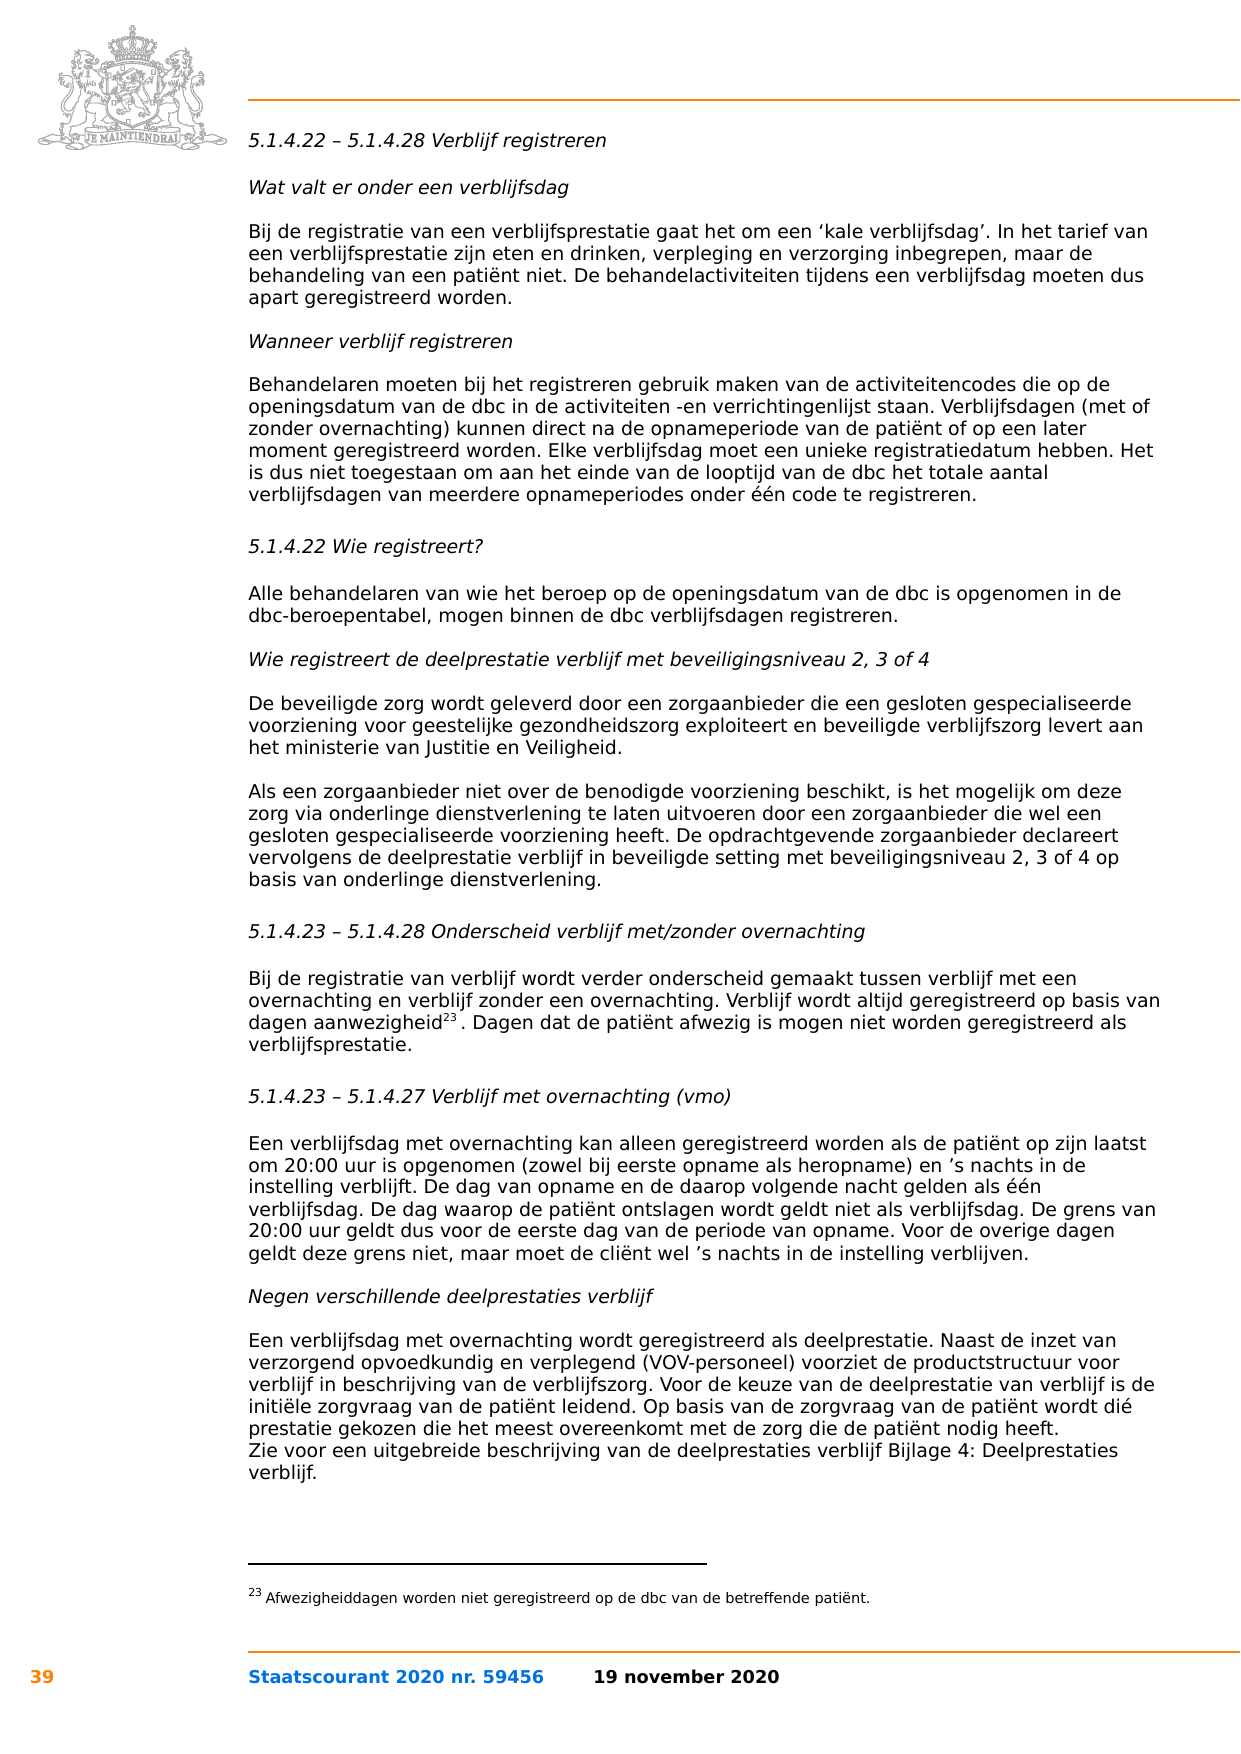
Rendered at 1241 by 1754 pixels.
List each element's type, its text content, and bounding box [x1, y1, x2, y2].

subtitle Wat valt er onder een verblijfsdag [248, 177, 1163, 199]
text Alle behandelaren van wie het beroep op de openingsdatum van de dbc is opgenomen in de dbc-beroepentabel, mogen binnen de dbc verblijfsdagen registreren. [248, 583, 1163, 627]
text De beveiligde zorg wordt geleverd door een zorgaanbieder die een gesloten gespecialiseerde voorziening voor geestelijke gezondheidszorg exploiteert en beveiligde verblijfszorg levert aan het ministerie van Justitie en Veiligheid. [248, 693, 1163, 759]
subtitle Wanneer verblijf registreren [248, 331, 1163, 352]
subtitle Negen verschillende deelprestaties verblijf [248, 1286, 1163, 1308]
subtitle 5.1.4.22 – 5.1.4.28 Verblijf registreren [248, 130, 1163, 152]
subtitle Wie registreert de deelprestatie verblijf met beveiligingsniveau 2, 3 of 4 [248, 649, 1163, 671]
subtitle 5.1.4.22 Wie registreert? [248, 536, 1163, 558]
text Een verblijfsdag met overnachting kan alleen geregistreerd worden als de patiënt op zijn laatst om 20:00 uur is opgenomen (zowel bij eerste opname als heropname) en ’s nachts in de instelling verblijft. De dag van opname en de daarop volgende nacht gelden als één verblijfsdag. De dag waarop de patiënt ontslagen wordt geldt niet als verblijfsdag. De grens van 20:00 uur geldt dus voor de eerste dag van de periode van opname. Voor de overige dagen geldt deze grens niet, maar moet de cliënt wel ’s nachts in de instelling verblijven. [248, 1132, 1163, 1264]
text Afwezigheiddagen worden niet geregistreerd op de dbc van de betreffende patiënt. [248, 1586, 1163, 1608]
text Bij de registratie van verblijf wordt verder onderscheid gemaakt tussen verblijf met een overnachting en verblijf zonder een overnachting. Verblijf wordt altijd geregistreerd op basis van dagen aanwezigheid. Dagen dat de patiënt afwezig is mogen niet worden geregistreerd als verblijfsprestatie. [248, 968, 1163, 1056]
picture [38, 25, 227, 150]
text Een verblijfsdag met overnachting wordt geregistreerd als deelprestatie. Naast de inzet van verzorgend opvoedkundig en verplegend (VOV-personeel) voorziet de productstructuur voor verblijf in beschrijving van de verblijfszorg. Voor de keuze van de deelprestatie van verblijf is de initiële zorgvraag van de patiënt leidend. Op basis van de zorgvraag van de patiënt wordt dié prestatie gekozen die het meest overeenkomt met de zorg die de patiënt nodig heeft. [248, 1330, 1163, 1440]
text Behandelaren moeten bij het registreren gebruik maken van de activiteitencodes die op de openingsdatum van de dbc in de activiteiten -en verrichtingenlijst staan. Verblijfsdagen (met of zonder overnachting) kunnen direct na de opnameperiode van de patiënt of op een later moment geregistreerd worden. Elke verblijfsdag moet een unieke registratiedatum hebben. Het is dus niet toegestaan om aan het einde van de looptijd van de dbc het totale aantal verblijfsdagen van meerdere opnameperiodes onder één code te registreren. [248, 374, 1163, 506]
subtitle 5.1.4.23 – 5.1.4.27 Verblijf met overnachting (vmo) [248, 1086, 1163, 1107]
subtitle 5.1.4.23 – 5.1.4.28 Onderscheid verblijf met/zonder overnachting [248, 921, 1163, 943]
text Zie voor een uitgebreide beschrijving van de deelprestaties verblijf Bijlage 4: Deelprestaties verblijf. [248, 1440, 1163, 1484]
text Bij de registratie van een verblijfsprestatie gaat het om een ‘kale verblijfsdag’. In het tarief van een verblijfsprestatie zijn eten en drinken, verpleging en verzorging inbegrepen, maar de behandeling van een patiënt niet. De behandelactiviteiten tijdens een verblijfsdag moeten dus apart geregistreerd worden. [248, 221, 1163, 309]
text Als een zorgaanbieder niet over de benodigde voorziening beschikt, is het mogelijk om deze zorg via onderlinge dienstverlening te laten uitvoeren door een zorgaanbieder die wel een gesloten gespecialiseerde voorziening heeft. De opdrachtgevende zorgaanbieder declareert vervolgens de deelprestatie verblijf in beveiligde setting met beveiligingsniveau 2, 3 of 4 op basis van onderlinge dienstverlening. [248, 781, 1163, 891]
